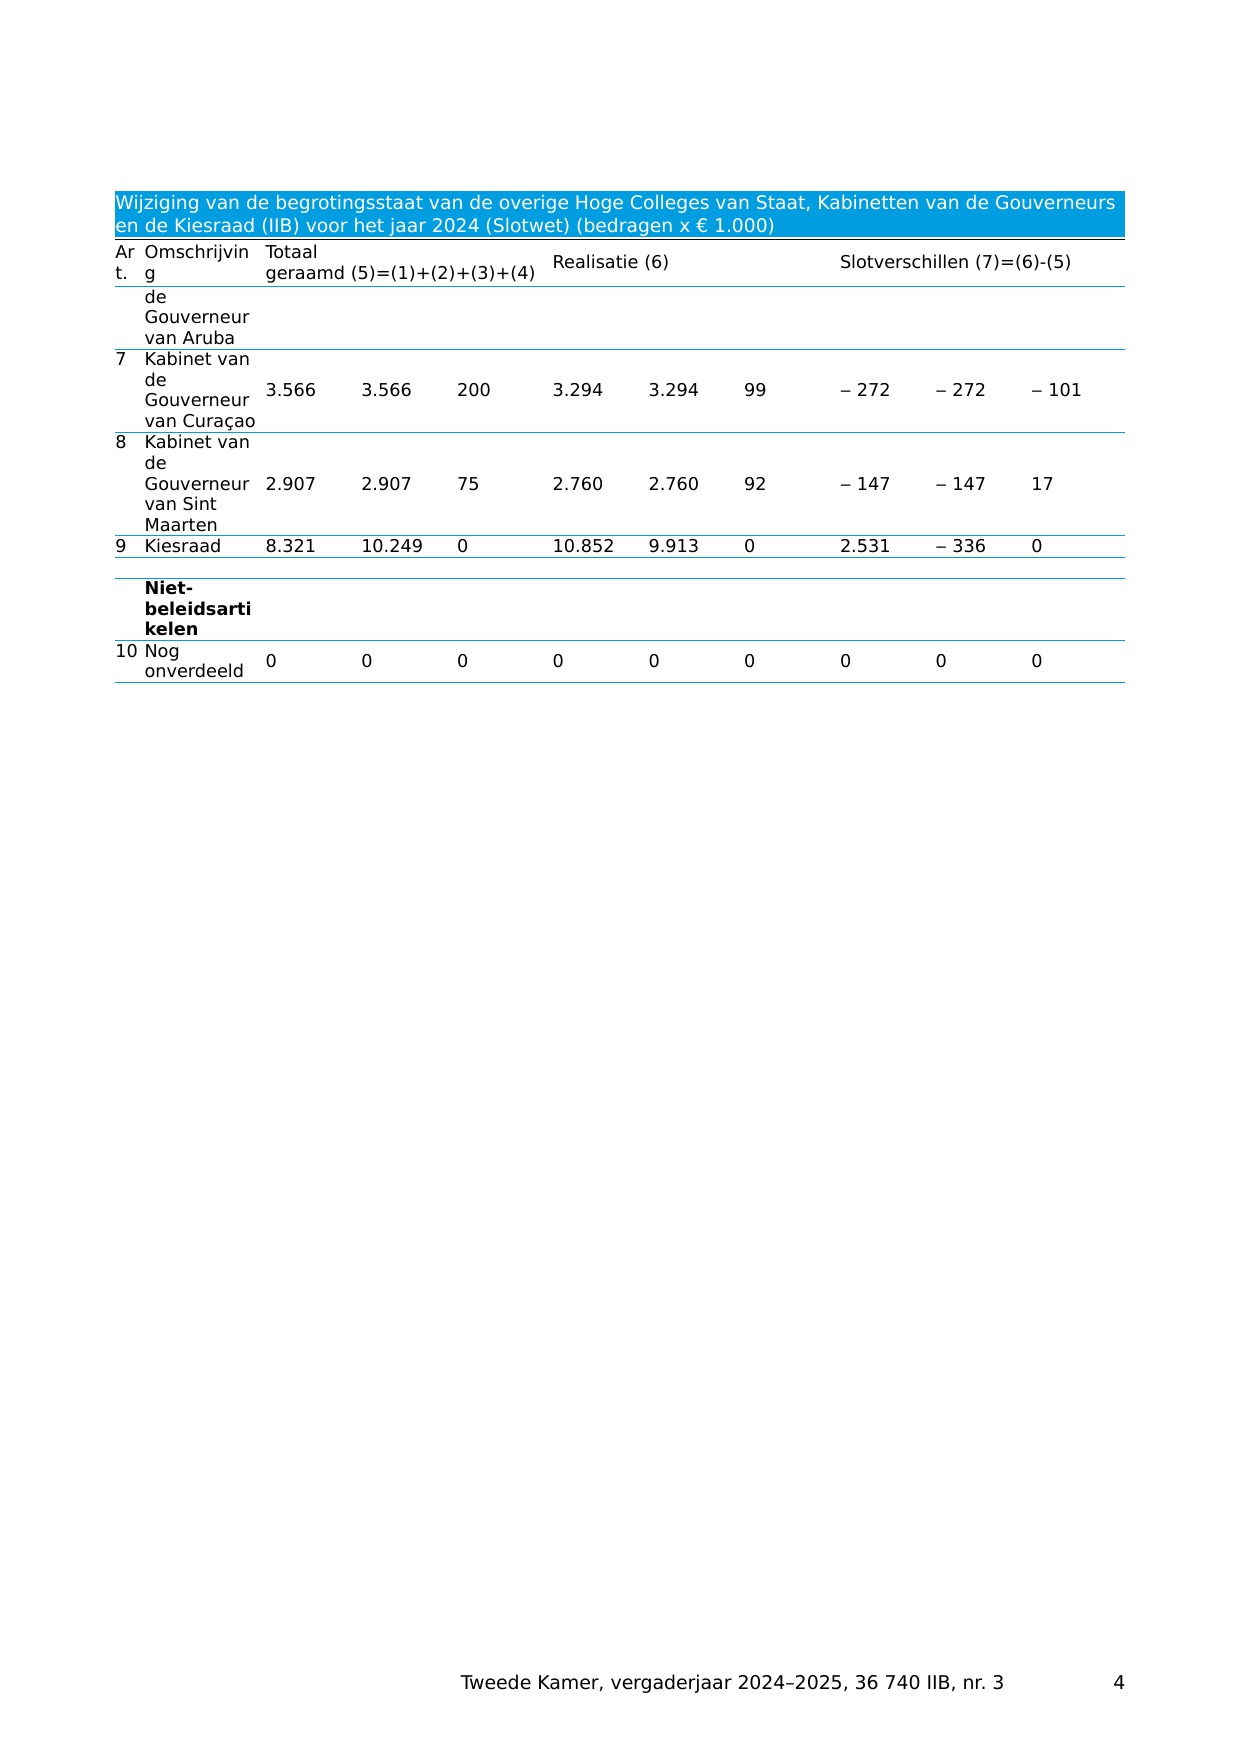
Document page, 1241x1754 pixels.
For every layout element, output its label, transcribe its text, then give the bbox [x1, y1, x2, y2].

table_cell [550, 558, 645, 578]
table_cell Omschrijving [141, 240, 262, 286]
table_cell [358, 558, 454, 578]
table_cell ‒ 272 [837, 350, 932, 432]
table_cell [115, 558, 141, 578]
table_cell ‒ 147 [933, 433, 1028, 535]
table_cell [263, 558, 358, 578]
table_cell [115, 287, 141, 349]
table_cell ‒ 272 [933, 350, 1028, 432]
table_cell [933, 287, 1028, 349]
table_cell [115, 579, 141, 640]
table_cell [645, 287, 741, 349]
table_cell 92 [741, 433, 837, 535]
table_cell 0 [645, 641, 741, 682]
table_cell Kiesraad [141, 536, 262, 556]
table_cell 8.321 [263, 536, 358, 556]
table_cell 0 [933, 641, 1028, 682]
table_cell [1028, 558, 1125, 578]
table_cell 3.294 [645, 350, 741, 432]
table_cell 0 [454, 641, 549, 682]
table_cell 2.760 [550, 433, 645, 535]
table_cell [263, 287, 358, 349]
table_cell [358, 287, 454, 349]
table_cell Nog onverdeeld [141, 641, 262, 682]
table_cell [550, 287, 645, 349]
table_cell [933, 558, 1028, 578]
table_cell [141, 558, 262, 578]
table_cell Kabinet van de Gouverneur van Sint Maarten [141, 433, 262, 535]
table_cell Niet-beleidsartikelen [141, 579, 262, 640]
table_cell 2.531 [837, 536, 932, 556]
table_cell Slotverschillen (7)=(6)-(5) [837, 240, 1125, 286]
table_cell 0 [263, 641, 358, 682]
table_cell 0 [741, 641, 837, 682]
table_cell Kabinet van de Gouverneur van Curaçao [141, 350, 262, 432]
table_cell 10.249 [358, 536, 454, 556]
table_cell 2.760 [645, 433, 741, 535]
table_cell 0 [550, 641, 645, 682]
table_cell [837, 287, 932, 349]
table_cell de Gouverneur van Aruba [141, 287, 262, 349]
table_cell 75 [454, 433, 549, 535]
table_cell [263, 579, 358, 640]
table_cell ‒ 336 [933, 536, 1028, 556]
table_cell 3.566 [358, 350, 454, 432]
table_cell [741, 287, 837, 349]
table_cell 3.294 [550, 350, 645, 432]
table_cell 0 [741, 536, 837, 556]
table_cell 200 [454, 350, 549, 432]
table_cell Realisatie (6) [550, 240, 837, 286]
table_cell 2.907 [358, 433, 454, 535]
table_cell [1028, 287, 1125, 349]
table_cell 9 [115, 536, 141, 556]
table_cell 3.566 [263, 350, 358, 432]
table_cell 0 [1028, 641, 1125, 682]
table_cell [454, 579, 549, 640]
table_cell [933, 579, 1028, 640]
table_cell ‒ 147 [837, 433, 932, 535]
table_cell ‒ 101 [1028, 350, 1125, 432]
table_cell [645, 579, 741, 640]
table_cell 0 [1028, 536, 1125, 556]
table_cell 8 [115, 433, 141, 535]
table_cell Totaal geraamd (5)=(1)+(2)+(3)+(4) [263, 240, 549, 286]
table_cell [741, 579, 837, 640]
table_cell 10 [115, 641, 141, 682]
table_cell Art. [115, 240, 141, 286]
table_cell [550, 579, 645, 640]
table_cell [837, 558, 932, 578]
table_cell [454, 287, 549, 349]
table_cell 17 [1028, 433, 1125, 535]
table_cell 0 [837, 641, 932, 682]
table_cell [358, 579, 454, 640]
table_cell [741, 558, 837, 578]
table_cell [837, 579, 932, 640]
table_cell 10.852 [550, 536, 645, 556]
table_cell 99 [741, 350, 837, 432]
table_cell 0 [454, 536, 549, 556]
table_cell [454, 558, 549, 578]
table_cell 0 [358, 641, 454, 682]
table_cell 7 [115, 350, 141, 432]
table_cell 2.907 [263, 433, 358, 535]
table_cell 9.913 [645, 536, 741, 556]
table_cell [645, 558, 741, 578]
table_cell [1028, 579, 1125, 640]
